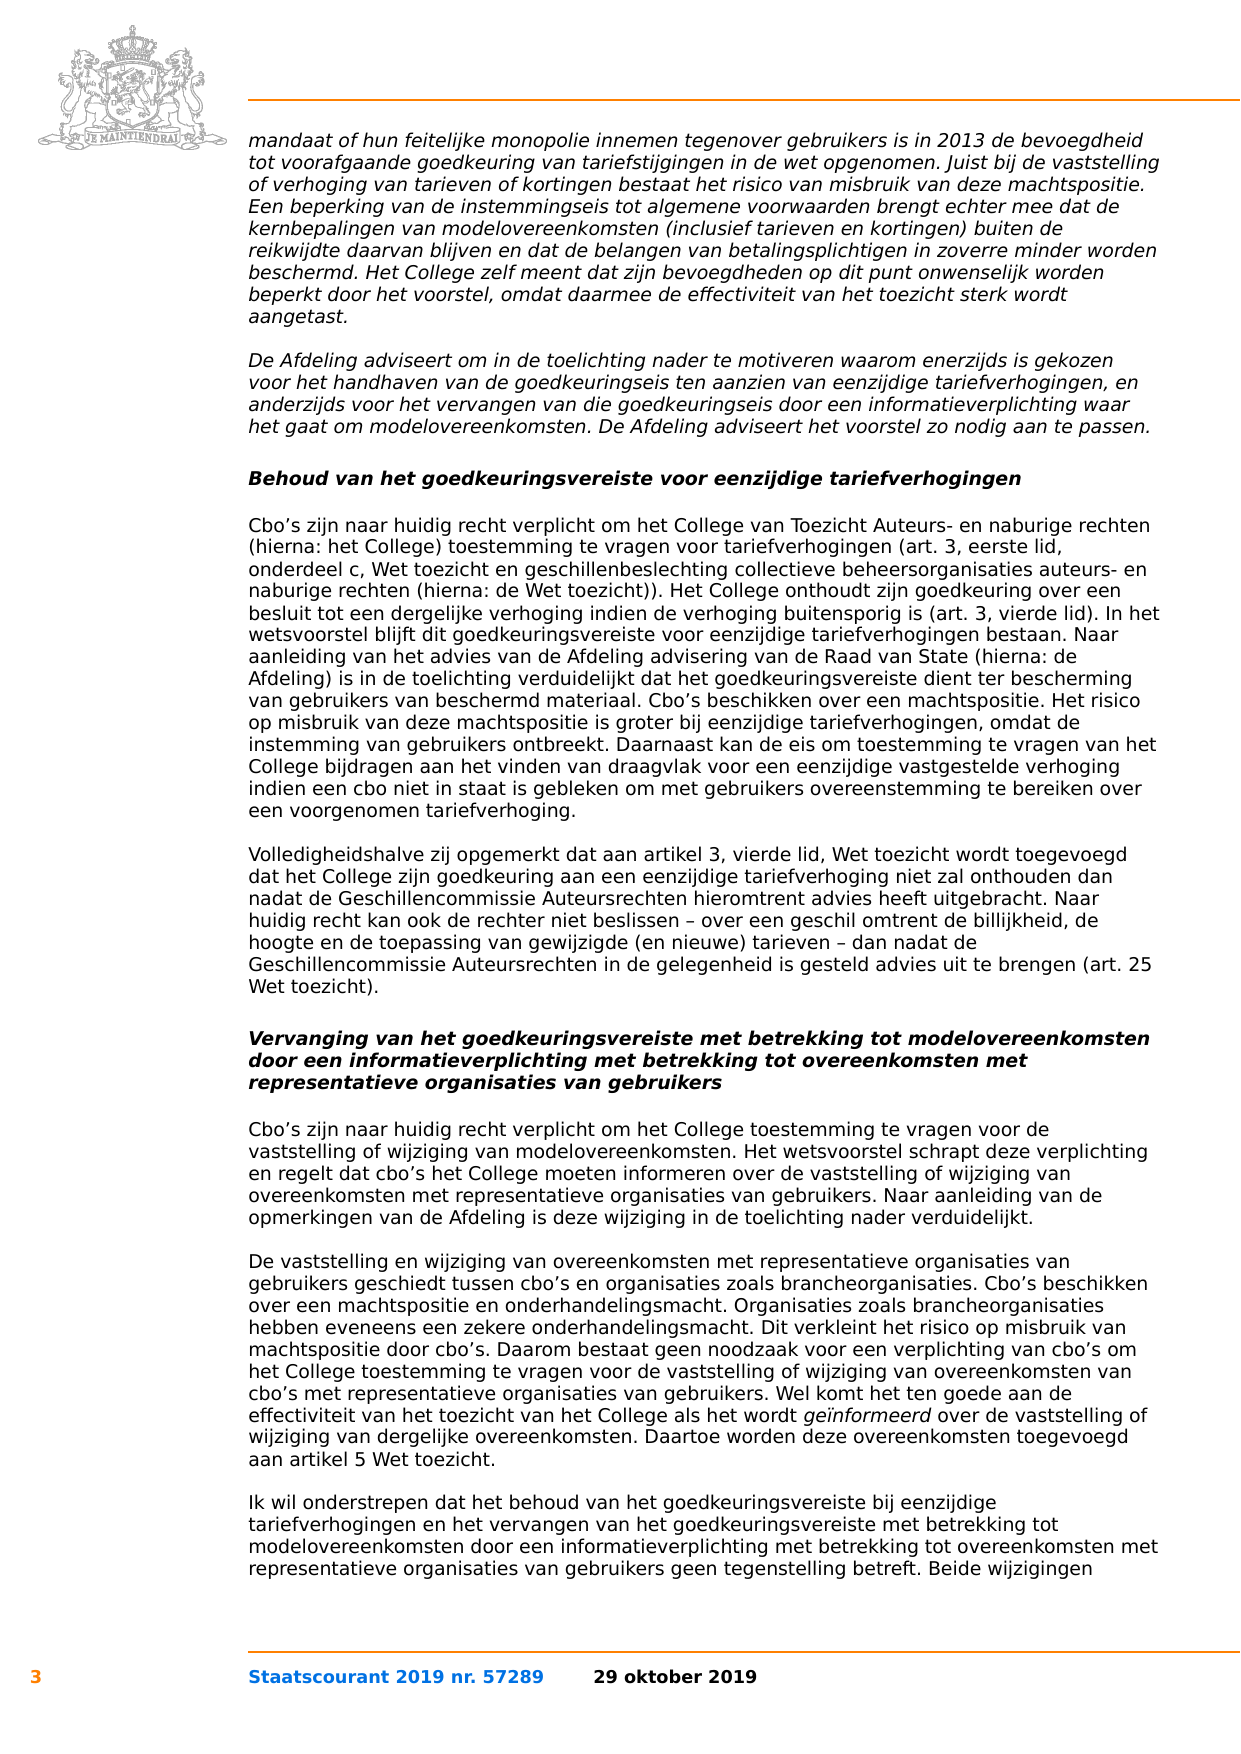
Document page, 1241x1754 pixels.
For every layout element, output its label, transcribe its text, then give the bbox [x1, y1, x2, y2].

picture [38, 25, 227, 150]
text Ik wil onderstrepen dat het behoud van het goedkeuringsvereiste bij eenzijdige tariefverhogingen en het vervangen van het goedkeuringsvereiste met betrekking tot modelovereenkomsten door een informatieverplichting met betrekking tot overeenkomsten met representatieve organisaties van gebruikers geen tegenstelling betreft. Beide wijzigingen [248, 1492, 1163, 1580]
text mandaat of hun feitelijke monopolie innemen tegenover gebruikers is in 2013 de bevoegdheid tot voorafgaande goedkeuring van tariefstijgingen in de wet opgenomen. Juist bij de vaststelling of verhoging van tarieven of kortingen bestaat het risico van misbruik van deze machtspositie. Een beperking van de instemmingseis tot algemene voorwaarden brengt echter mee dat de kernbepalingen van modelovereenkomsten (inclusief tarieven en kortingen) buiten de reikwijdte daarvan blijven en dat de belangen van betalingsplichtigen in zoverre minder worden beschermd. Het College zelf meent dat zijn bevoegdheden op dit punt onwenselijk worden beperkt door het voorstel, omdat daarmee de effectiviteit van het toezicht sterk wordt aangetast. [248, 130, 1163, 328]
subtitle Behoud van het goedkeuringsvereiste voor eenzijdige tariefverhogingen [248, 467, 1163, 489]
text Volledigheidshalve zij opgemerkt dat aan artikel 3, vierde lid, Wet toezicht wordt toegevoegd dat het College zijn goedkeuring aan een eenzijdige tariefverhoging niet zal onthouden dan nadat de Geschillencommissie Auteursrechten hieromtrent advies heeft uitgebracht. Naar huidig recht kan ook de rechter niet beslissen – over een geschil omtrent de billijkheid, de hoogte en de toepassing van gewijzigde (en nieuwe) tarieven – dan nadat de Geschillencommissie Auteursrechten in de gelegenheid is gesteld advies uit te brengen (art. 25 Wet toezicht). [248, 844, 1163, 998]
text De Afdeling adviseert om in de toelichting nader te motiveren waarom enerzijds is gekozen voor het handhaven van de goedkeuringseis ten aanzien van eenzijdige tariefverhogingen, en anderzijds voor het vervangen van die goedkeuringseis door een informatieverplichting waar het gaat om modelovereenkomsten. De Afdeling adviseert het voorstel zo nodig aan te passen. [248, 349, 1163, 437]
subtitle Vervanging van het goedkeuringsvereiste met betrekking tot modelovereenkomsten door een informatieverplichting met betrekking tot overeenkomsten met representatieve organisaties van gebruikers [248, 1028, 1163, 1094]
text Cbo’s zijn naar huidig recht verplicht om het College toestemming te vragen voor de vaststelling of wijziging van modelovereenkomsten. Het wetsvoorstel schrapt deze verplichting en regelt dat cbo’s het College moeten informeren over de vaststelling of wijziging van overeenkomsten met representatieve organisaties van gebruikers. Naar aanleiding van de opmerkingen van de Afdeling is deze wijziging in de toelichting nader verduidelijkt. [248, 1119, 1163, 1229]
text De vaststelling en wijziging van overeenkomsten met representatieve organisaties van gebruikers geschiedt tussen cbo’s en organisaties zoals brancheorganisaties. Cbo’s beschikken over een machtspositie en onderhandelingsmacht. Organisaties zoals brancheorganisaties hebben eveneens een zekere onderhandelingsmacht. Dit verkleint het risico op misbruik van machtspositie door cbo’s. Daarom bestaat geen noodzaak voor een verplichting van cbo’s om het College toestemming te vragen voor de vaststelling of wijziging van overeenkomsten van cbo’s met representatieve organisaties van gebruikers. Wel komt het ten goede aan de effectiviteit van het toezicht van het College als het wordt geïnformeerd over de vaststelling of wijziging van dergelijke overeenkomsten. Daartoe worden deze overeenkomsten toegevoegd aan artikel 5 Wet toezicht. [248, 1251, 1163, 1470]
text Cbo’s zijn naar huidig recht verplicht om het College van Toezicht Auteurs- en naburige rechten (hierna: het College) toestemming te vragen voor tariefverhogingen (art. 3, eerste lid, onderdeel c, Wet toezicht en geschillenbeslechting collectieve beheersorganisaties auteurs- en naburige rechten (hierna: de Wet toezicht)). Het College onthoudt zijn goedkeuring over een besluit tot een dergelijke verhoging indien de verhoging buitensporig is (art. 3, vierde lid). In het wetsvoorstel blijft dit goedkeuringsvereiste voor eenzijdige tariefverhogingen bestaan. Naar aanleiding van het advies van de Afdeling advisering van de Raad van State (hierna: de Afdeling) is in de toelichting verduidelijkt dat het goedkeuringsvereiste dient ter bescherming van gebruikers van beschermd materiaal. Cbo’s beschikken over een machtspositie. Het risico op misbruik van deze machtspositie is groter bij eenzijdige tariefverhogingen, omdat de instemming van gebruikers ontbreekt. Daarnaast kan de eis om toestemming te vragen van het College bijdragen aan het vinden van draagvlak voor een eenzijdige vastgestelde verhoging indien een cbo niet in staat is gebleken om met gebruikers overeenstemming te bereiken over een voorgenomen tariefverhoging. [248, 514, 1163, 822]
